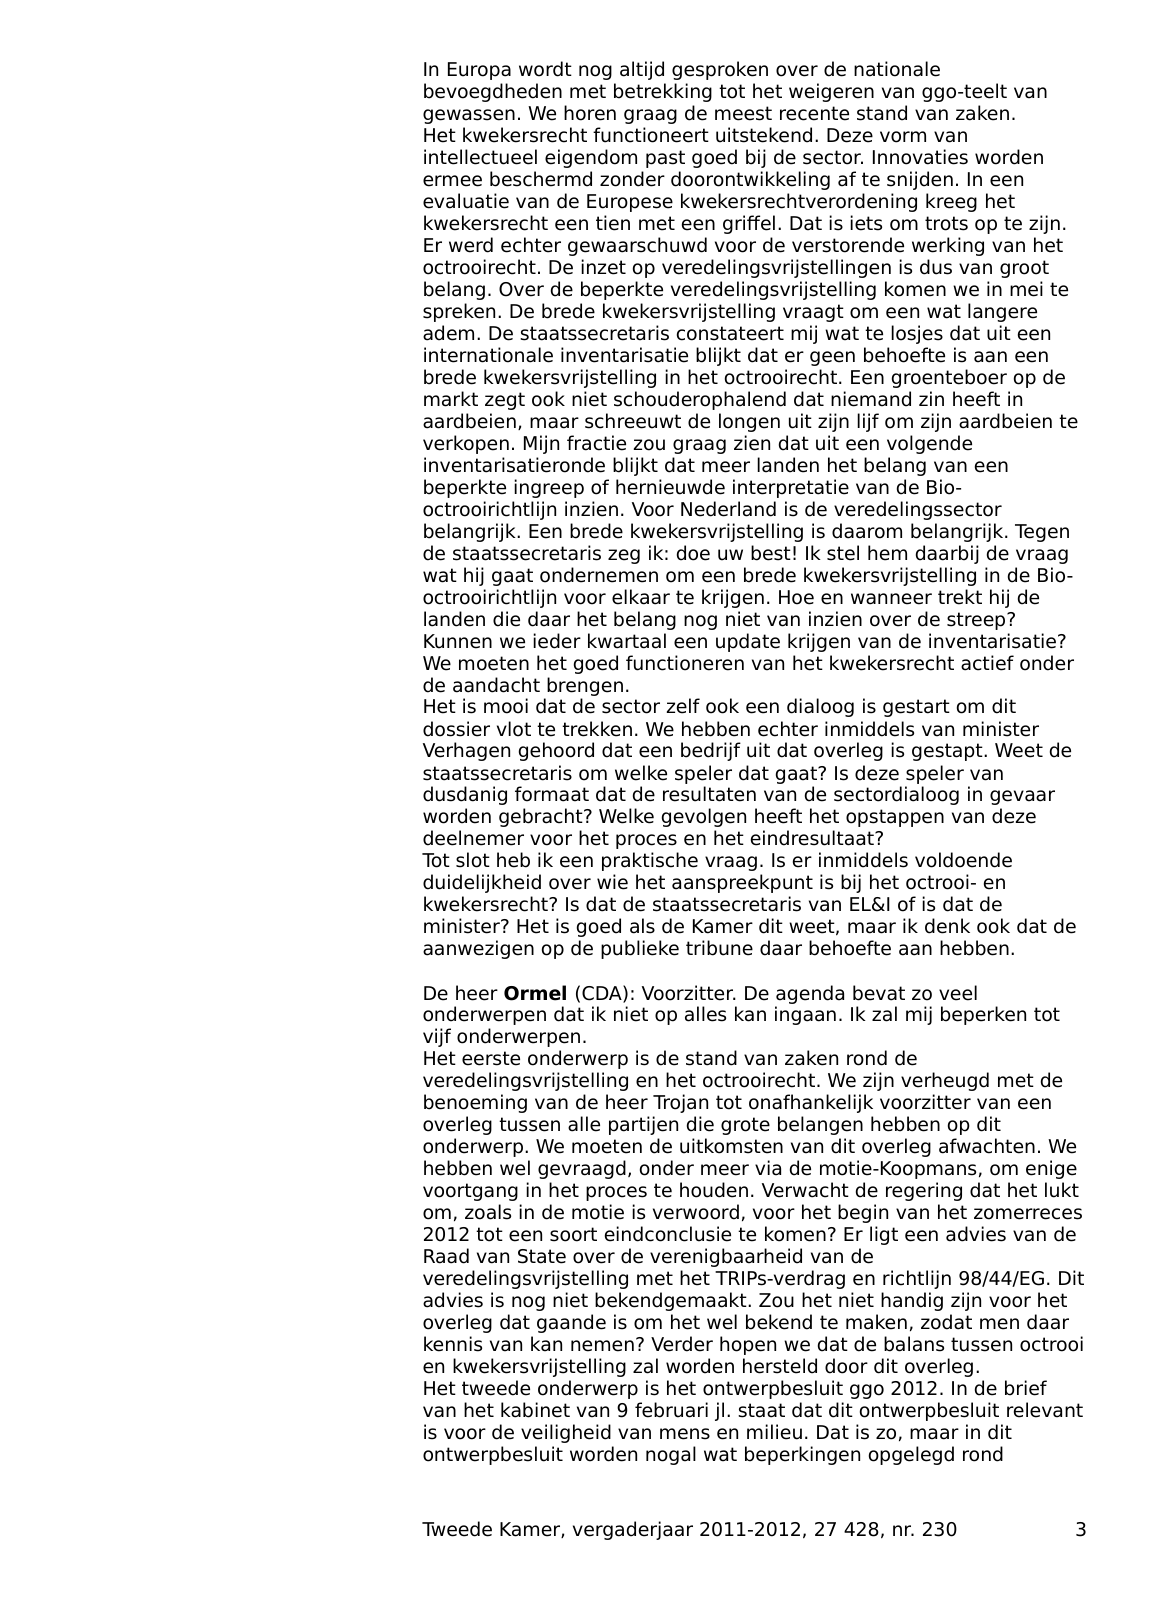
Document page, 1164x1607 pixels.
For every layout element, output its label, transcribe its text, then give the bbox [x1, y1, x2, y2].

text Tot slot heb ik een praktische vraag. Is er inmiddels voldoende duidelijkheid over wie het aanspreekpunt is bij het octrooi- en kwekersrecht? Is dat de staatssecretaris van EL&I of is dat de minister? Het is goed als de Kamer dit weet, maar ik denk ook dat de aanwezigen op de publieke tribune daar behoefte aan hebben. [422, 850, 1087, 960]
text Het eerste onderwerp is de stand van zaken rond de veredelingsvrijstelling en het octrooirecht. We zijn verheugd met de benoeming van de heer Trojan tot onafhankelijk voorzitter van een overleg tussen alle partijen die grote belangen hebben op dit onderwerp. We moeten de uitkomsten van dit overleg afwachten. We hebben wel gevraagd, onder meer via de motie-Koopmans, om enige voortgang in het proces te houden. Verwacht de regering dat het lukt om, zoals in de motie is verwoord, voor het begin van het zomerreces 2012 tot een soort eindconclusie te komen? Er ligt een advies van de Raad van State over de verenigbaarheid van de veredelingsvrijstelling met het TRIPs-verdrag en richtlijn 98/44/EG. Dit advies is nog niet bekendgemaakt. Zou het niet handig zijn voor het overleg dat gaande is om het wel bekend te maken, zodat men daar kennis van kan nemen? Verder hopen we dat de balans tussen octrooi en kwekersvrijstelling zal worden hersteld door dit overleg. [422, 1048, 1087, 1378]
text Het is mooi dat de sector zelf ook een dialoog is gestart om dit dossier vlot te trekken. We hebben echter inmiddels van minister Verhagen gehoord dat een bedrijf uit dat overleg is gestapt. Weet de staatssecretaris om welke speler dat gaat? Is deze speler van dusdanig formaat dat de resultaten van de sectordialoog in gevaar worden gebracht? Welke gevolgen heeft het opstappen van deze deelnemer voor het proces en het eindresultaat? [422, 696, 1087, 850]
text Het kwekersrecht functioneert uitstekend. Deze vorm van intellectueel eigendom past goed bij de sector. Innovaties worden ermee beschermd zonder doorontwikkeling af te snijden. In een evaluatie van de Europese kwekersrechtverordening kreeg het kwekersrecht een tien met een griffel. Dat is iets om trots op te zijn. Er werd echter gewaarschuwd voor de verstorende werking van het octrooirecht. De inzet op veredelingsvrijstellingen is dus van groot belang. Over de beperkte veredelingsvrijstelling komen we in mei te spreken. De brede kwekersvrijstelling vraagt om een wat langere adem. De staatssecretaris constateert mij wat te losjes dat uit een internationale inventarisatie blijkt dat er geen behoefte is aan een brede kwekersvrijstelling in het octrooirecht. Een groenteboer op de markt zegt ook niet schouderophalend dat niemand zin heeft in aardbeien, maar schreeuwt de longen uit zijn lijf om zijn aardbeien te verkopen. Mijn fractie zou graag zien dat uit een volgende inventarisatieronde blijkt dat meer landen het belang van een beperkte ingreep of hernieuwde interpretatie van de Bio-octrooirichtlijn inzien. Voor Nederland is de veredelingssector belangrijk. Een brede kwekersvrijstelling is daarom belangrijk. Tegen de staatssecretaris zeg ik: doe uw best! Ik stel hem daarbij de vraag wat hij gaat ondernemen om een brede kwekersvrijstelling in de Bio-octrooirichtlijn voor elkaar te krijgen. Hoe en wanneer trekt hij de landen die daar het belang nog niet van inzien over de streep? Kunnen we ieder kwartaal een update krijgen van de inventarisatie? We moeten het goed functioneren van het kwekersrecht actief onder de aandacht brengen. [422, 125, 1087, 696]
text De heer Ormel (CDA): Voorzitter. De agenda bevat zo veel onderwerpen dat ik niet op alles kan ingaan. Ik zal mij beperken tot vijf onderwerpen. [422, 982, 1087, 1048]
text In Europa wordt nog altijd gesproken over de nationale bevoegdheden met betrekking tot het weigeren van ggo-teelt van gewassen. We horen graag de meest recente stand van zaken. [422, 59, 1087, 125]
text Het tweede onderwerp is het ontwerpbesluit ggo 2012. In de brief van het kabinet van 9 februari jl. staat dat dit ontwerpbesluit relevant is voor de veiligheid van mens en milieu. Dat is zo, maar in dit ontwerpbesluit worden nogal wat beperkingen opgelegd rond [422, 1378, 1087, 1466]
